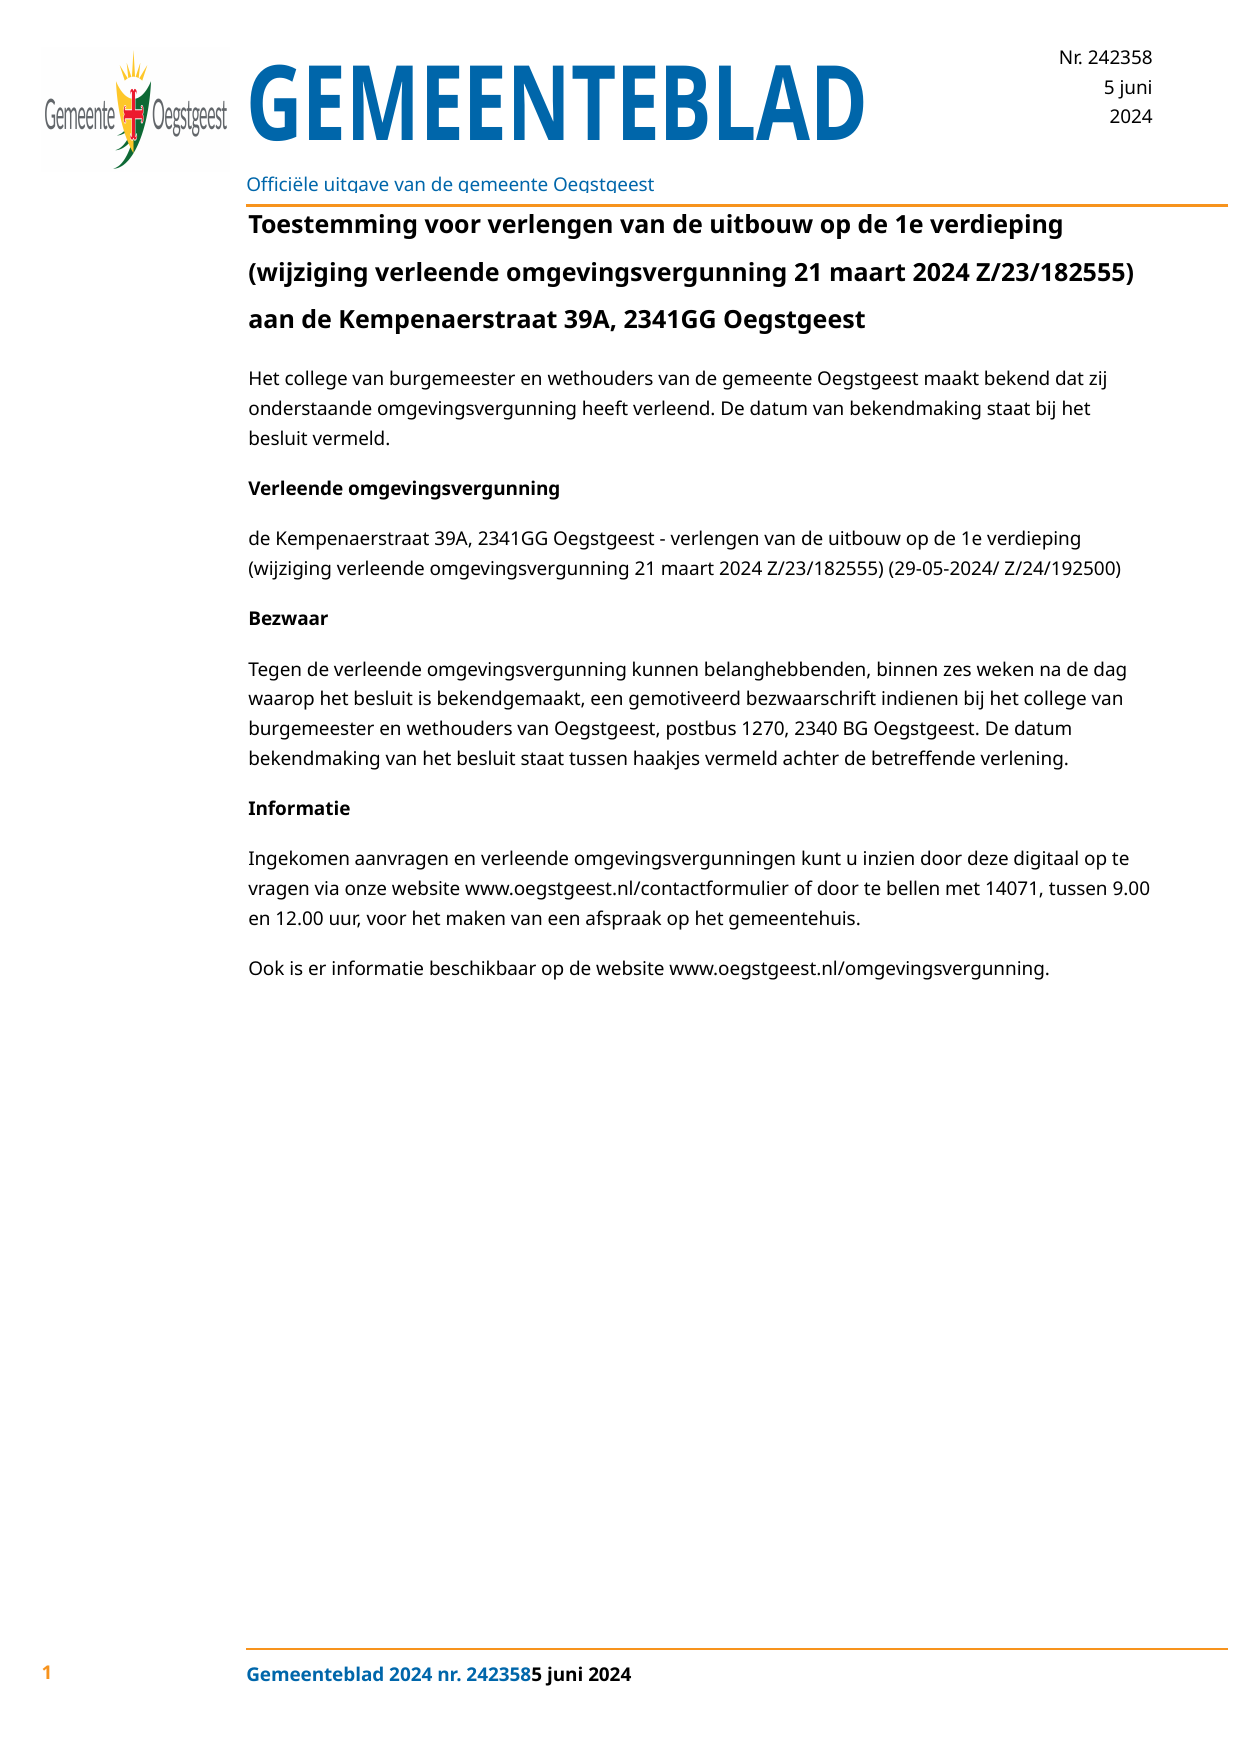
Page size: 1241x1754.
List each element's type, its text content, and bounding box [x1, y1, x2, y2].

text Tegen de verleende omgevingsvergunning kunnen belanghebbenden, binnen zes weken na de dag waarop het besluit is bekendgemaakt, een gemotiveerd bezwaarschrift indienen bij het college van burgemeester en wethouders van Oegstgeest, postbus 1270, 2340 BG Oegstgeest. De datum bekendmaking van het besluit staat tussen haakjes vermeld achter de betreffende verlening. [248, 656, 1152, 770]
text de Kempenaerstraat 39A, 2341GG Oegstgeest - verlengen van de uitbouw op de 1e verdieping (wijziging verleende omgevingsvergunning 21 maart 2024 Z/23/182555) (29-05-2024/ Z/24/192500) [248, 526, 1152, 581]
text Informatie [248, 795, 1152, 821]
text Verleende omgevingsvergunning [248, 475, 1152, 501]
text Ook is er informatie beschikbaar op de website www.oegstgeest.nl/omgevingsvergunning. [248, 955, 1152, 981]
text Toestemming voor verlengen van de uitbouw op de 1e verdieping (wijziging verleende omgevingsvergunning 21 maart 2024 Z/23/182555) aan de Kempenaerstraat 39A, 2341GG Oegstgeest [248, 207, 1152, 336]
text Het college van burgemeester en wethouders van de gemeente Oegstgeest maakt bekend dat zij onderstaande omgevingsvergunning heeft verleend. De datum van bekendmaking staat bij het besluit vermeld. [248, 366, 1152, 450]
text Ingekomen aanvragen en verleende omgevingsvergunningen kunt u inzien door deze digitaal op te vragen via onze website www.oegstgeest.nl/contactformulier of door te bellen met 14071, tussen 9.00 en 12.00 uur, voor het maken van een afspraak op het gemeentehuis. [248, 846, 1152, 930]
text Bezwaar [248, 606, 1152, 631]
picture [41, 47, 231, 172]
